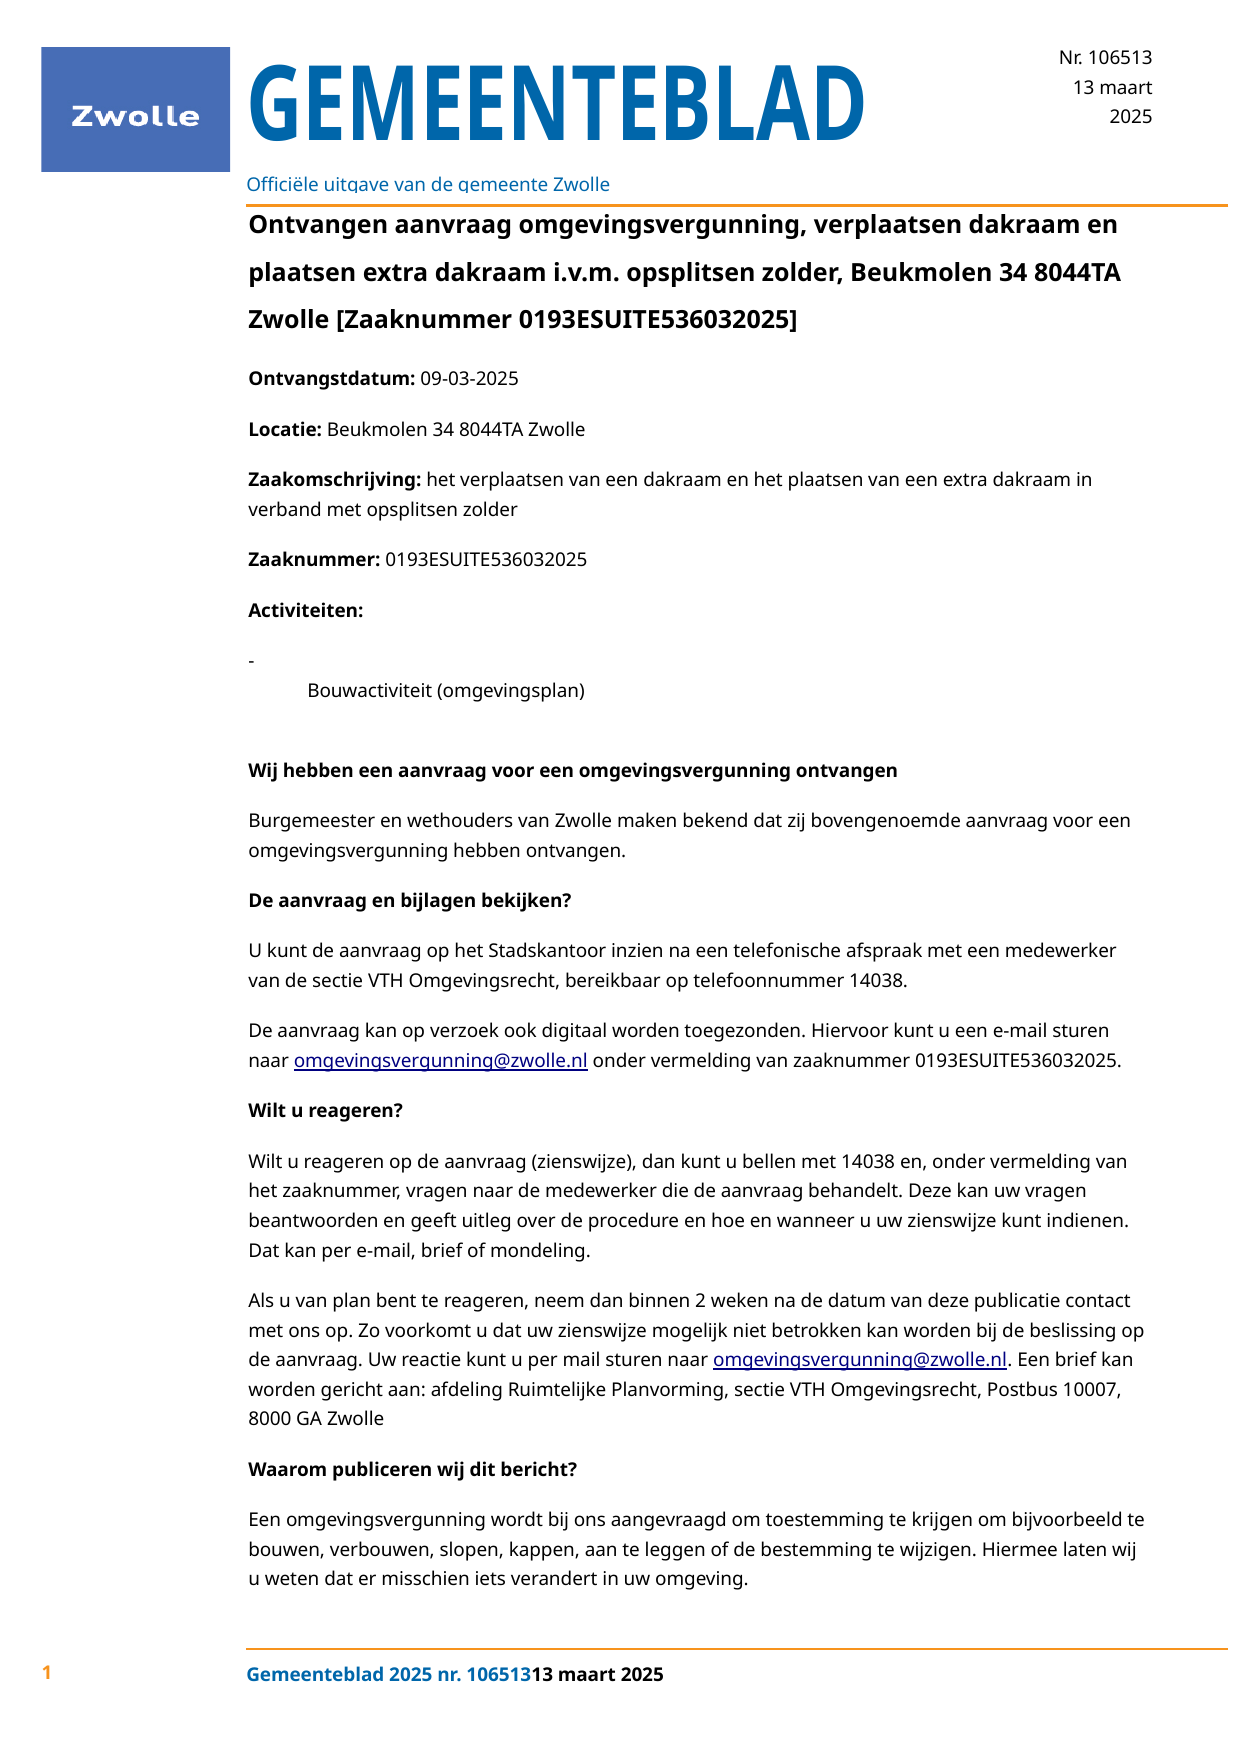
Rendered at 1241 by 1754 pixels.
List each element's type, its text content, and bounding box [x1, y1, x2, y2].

text Als u van plan bent te reageren, neem dan binnen 2 weken na de datum van deze publicatie contact met ons op. Zo voorkomt u dat uw zienswijze mogelijk niet betrokken kan worden bij de beslissing op de aanvraag. Uw reactie kunt u per mail sturen naar omgevingsvergunning@zwolle.nl. Een brief kan worden gericht aan: afdeling Ruimtelijke Planvorming, sectie VTH Omgevingsrecht, Postbus 10007, 8000 GA Zwolle [248, 1287, 1152, 1431]
text U kunt de aanvraag op het Stadskantoor inzien na een telefonische afspraak met een medewerker van de sectie VTH Omgevingsrecht, bereikbaar op telefoonnummer 14038. [248, 938, 1152, 993]
text Zaaknummer: 0193ESUITE536032025 [248, 546, 1152, 572]
text Zaakomschrijving: het verplaatsen van een dakraam en het plaatsen van een extra dakraam in verband met opsplitsen zolder [248, 466, 1152, 522]
text Ontvangen aanvraag omgevingsvergunning, verplaatsen dakraam en plaatsen extra dakraam i.v.m. opsplitsen zolder, Beukmolen 34 8044TA Zwolle [Zaaknummer 0193ESUITE536032025] [248, 207, 1152, 336]
text Een omgevingsvergunning wordt bij ons aangevraagd om toestemming te krijgen om bijvoorbeeld te bouwen, verbouwen, slopen, kappen, aan te leggen of de bestemming te wijzigen. Hiermee laten wij u weten dat er misschien iets verandert in uw omgeving. [248, 1506, 1152, 1591]
text De aanvraag kan op verzoek ook digitaal worden toegezonden. Hiervoor kunt u een e-mail sturen naar omgevingsvergunning@zwolle.nl onder vermelding van zaaknummer 0193ESUITE536032025. [248, 1018, 1152, 1073]
text Burgemeester en wethouders van Zwolle maken bekend dat zij bovengenoemde aanvraag voor een omgevingsvergunning hebben ontvangen. [248, 807, 1152, 862]
text Wij hebben een aanvraag voor een omgevingsvergunning ontvangen [248, 757, 1152, 782]
text Locatie: Beukmolen 34 8044TA Zwolle [248, 416, 1152, 442]
text Wilt u reageren op de aanvraag (zienswijze), dan kunt u bellen met 14038 en, onder vermelding van het zaaknummer, vragen naar de medewerker die de aanvraag behandelt. Deze kan uw vragen beantwoorden en geeft uitleg over de procedure en hoe en wanneer u uw zienswijze kunt indienen. Dat kan per e-mail, brief of mondeling. [248, 1148, 1152, 1262]
picture [41, 47, 231, 172]
text Ontvangstdatum: 09-03-2025 [248, 366, 1152, 391]
list Bouwactiviteit (omgevingsplan) [248, 677, 1152, 702]
text Activiteiten: [248, 597, 1152, 622]
text De aanvraag en bijlagen bekijken? [248, 887, 1152, 913]
text Wilt u reageren? [248, 1098, 1152, 1123]
text Waarom publiceren wij dit bericht? [248, 1456, 1152, 1482]
